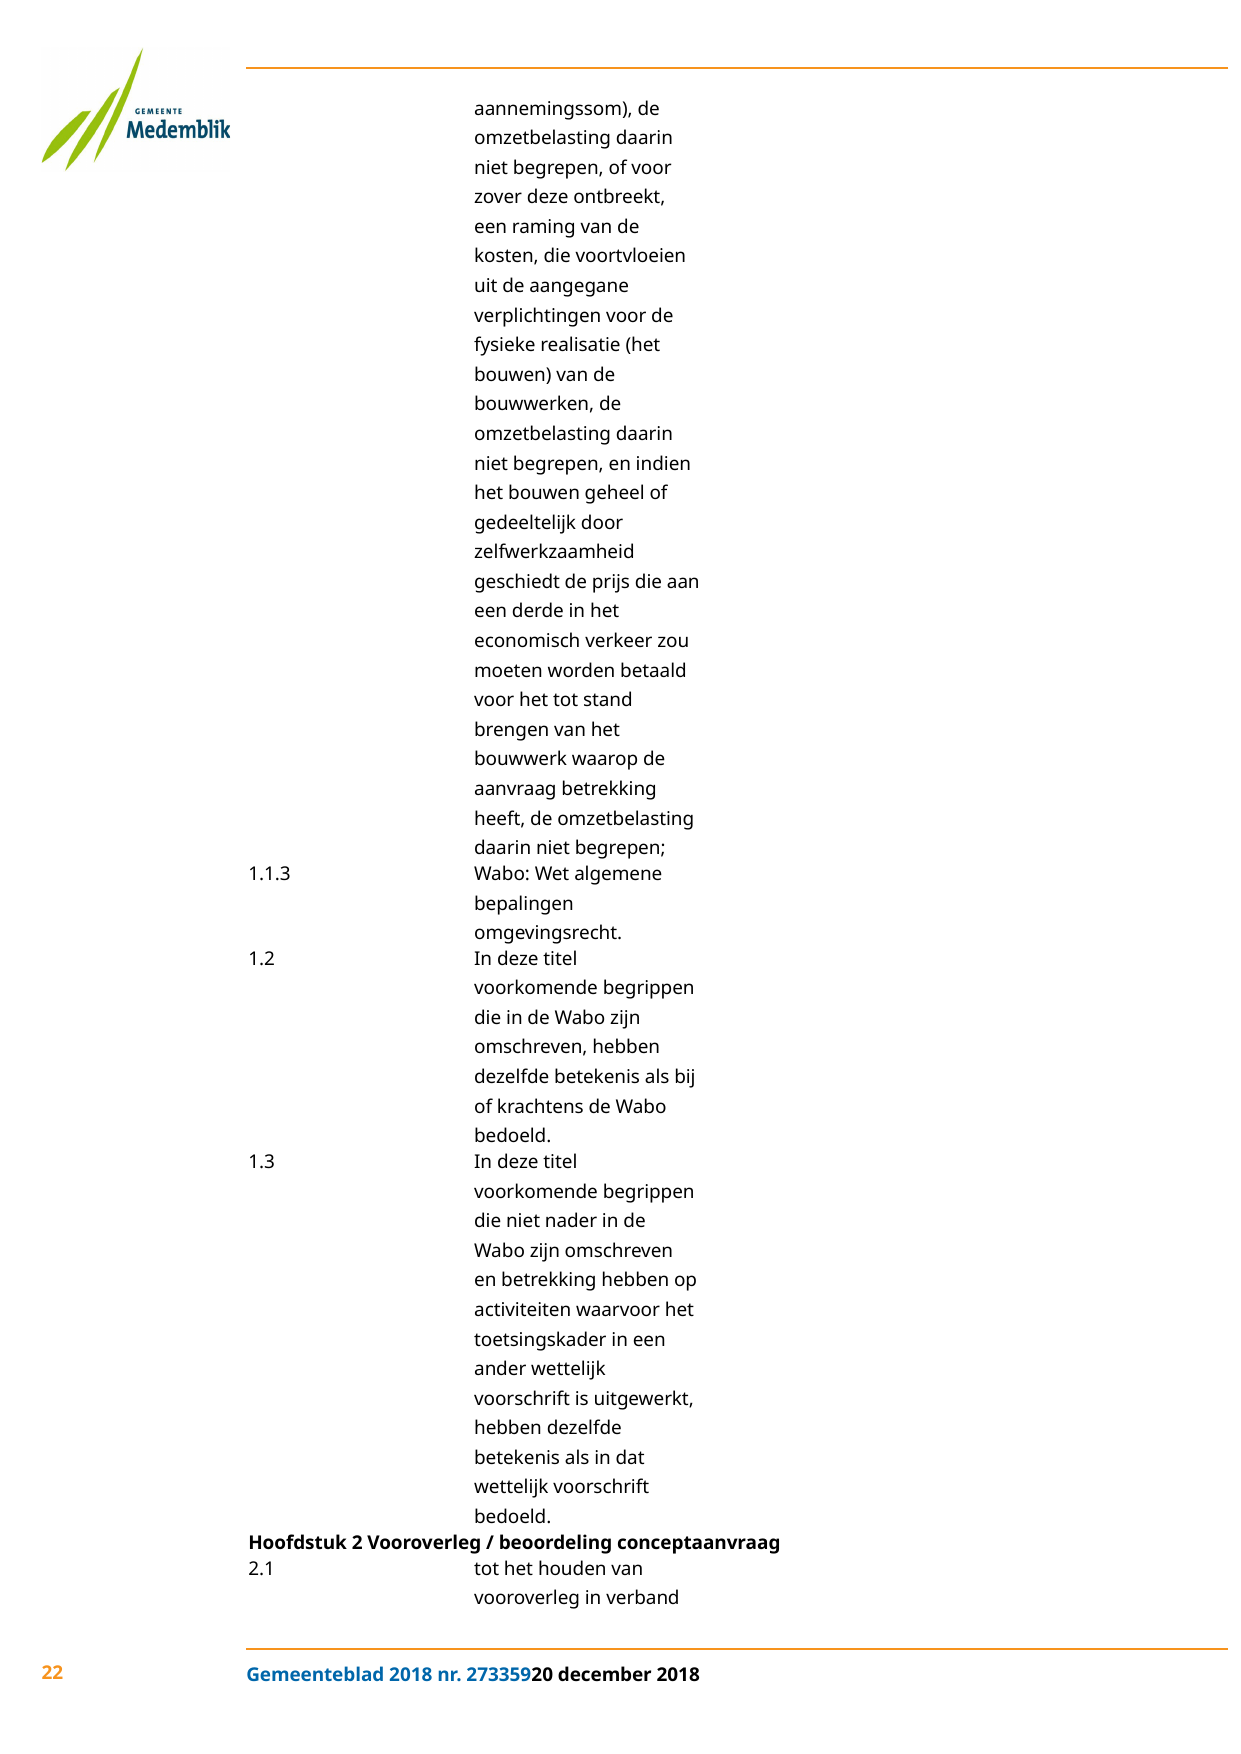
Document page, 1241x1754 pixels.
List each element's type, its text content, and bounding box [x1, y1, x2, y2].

table_cell 2.1 [248, 1555, 474, 1610]
table_cell [700, 1555, 926, 1610]
table_cell [700, 1148, 926, 1529]
table_cell [700, 945, 926, 1148]
table_cell aannemingssom), de omzetbelasting daarin niet begrepen, of voor zover deze ontbreekt, een raming van de kosten, die voortvloeien uit de aangegane verplichtingen voor de fysieke realisatie (het bouwen) van de bouwwerken, de omzetbelasting daarin niet begrepen, en indien het bouwen geheel of gedeeltelijk door zelfwerkzaamheid geschiedt de prijs die aan een derde in het economisch verkeer zou moeten worden betaald voor het tot stand brengen van het bouwwerk waarop de aanvraag betrekking heeft, de omzetbelasting daarin niet begrepen; [474, 95, 700, 860]
table_cell tot het houden van vooroverleg in verband [474, 1555, 700, 1610]
picture [41, 47, 231, 172]
table_cell Wabo: Wet algemene bepalingen omgevingsrecht. [474, 860, 700, 945]
table_cell 1.3 [248, 1148, 474, 1529]
table_cell [248, 95, 474, 860]
table_cell Hoofdstuk 2 Vooroverleg / beoordeling conceptaanvraag [248, 1529, 1152, 1555]
table_cell 1.2 [248, 945, 474, 1148]
table_cell [926, 95, 1152, 860]
table_cell In deze titel voorkomende begrippen die niet nader in de Wabo zijn omschreven en betrekking hebben op activiteiten waarvoor het toetsingskader in een ander wettelijk voorschrift is uitgewerkt, hebben dezelfde betekenis als in dat wettelijk voorschrift bedoeld. [474, 1148, 700, 1529]
table_cell [700, 95, 926, 860]
table_cell [926, 1148, 1152, 1529]
table_cell [926, 860, 1152, 945]
table_cell [700, 860, 926, 945]
table_cell 1.1.3 [248, 860, 474, 945]
table_cell [926, 945, 1152, 1148]
table_cell [926, 1555, 1152, 1610]
table_cell In deze titel voorkomende begrippen die in de Wabo zijn omschreven, hebben dezelfde betekenis als bij of krachtens de Wabo bedoeld. [474, 945, 700, 1148]
